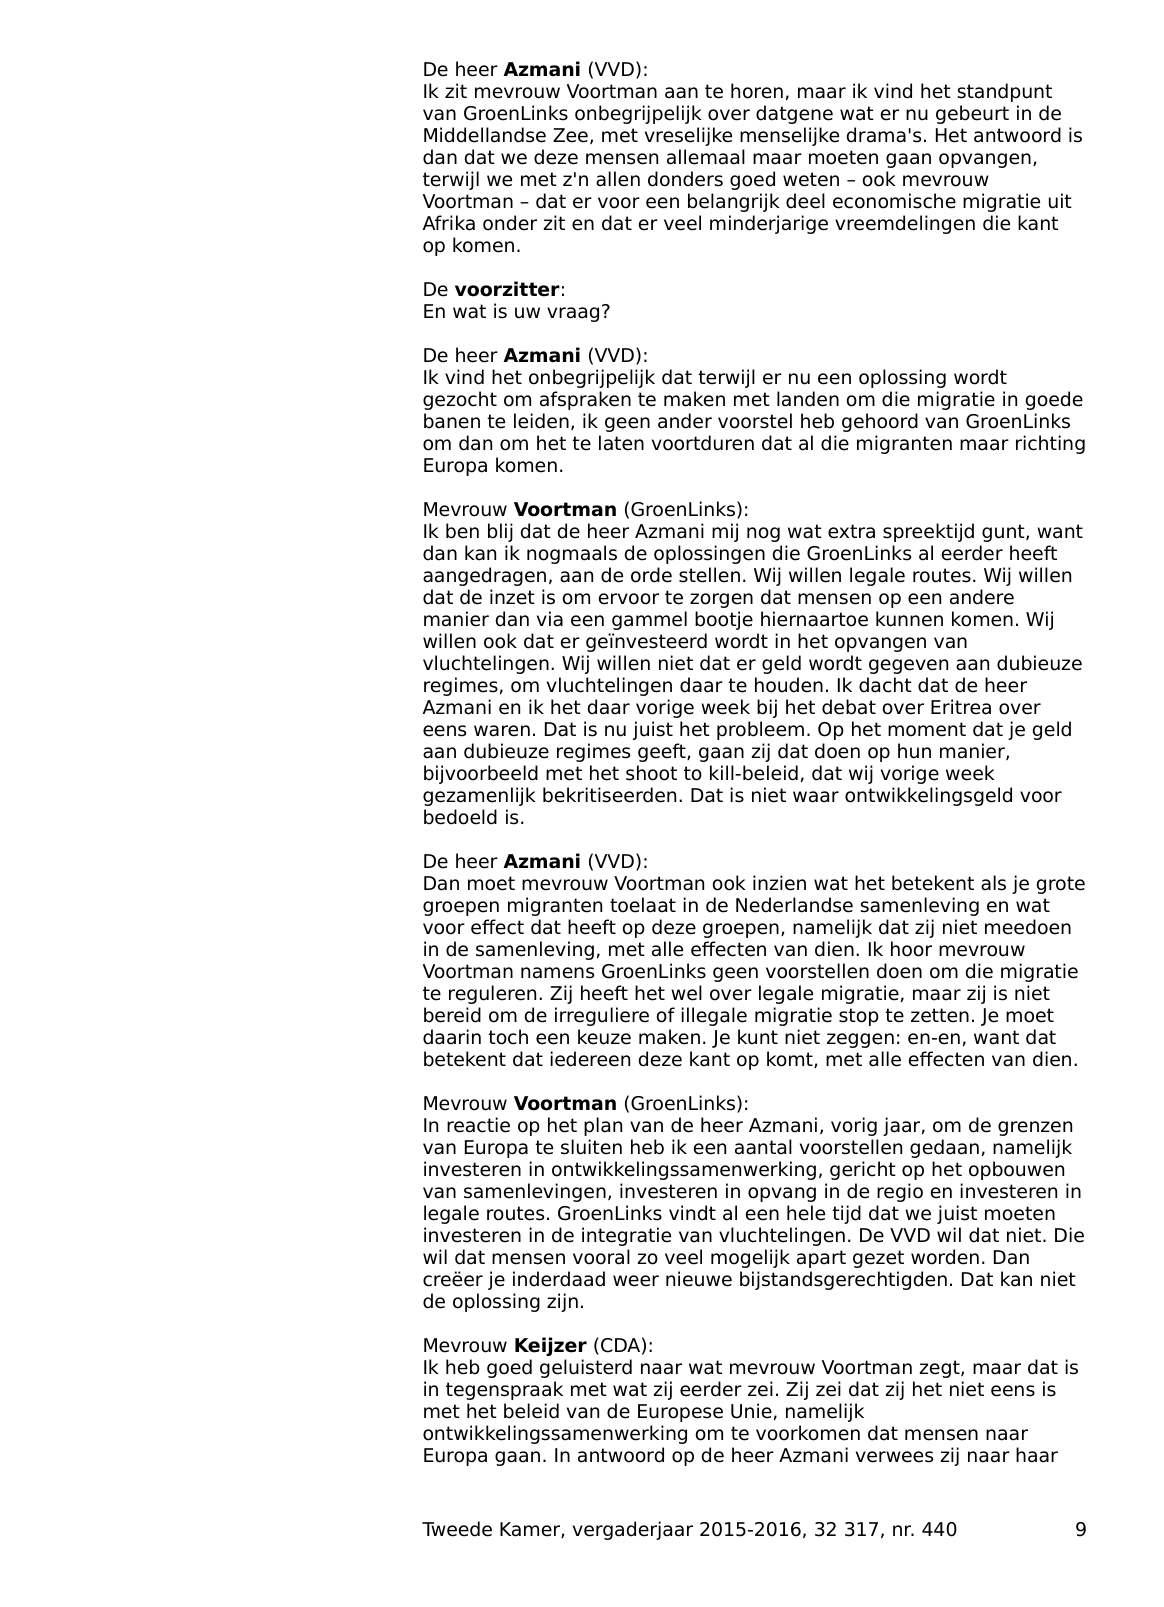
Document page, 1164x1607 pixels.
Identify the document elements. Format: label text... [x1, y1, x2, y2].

text Mevrouw Keijzer (CDA): [422, 1335, 1087, 1357]
text Ik heb goed geluisterd naar wat mevrouw Voortman zegt, maar dat is in tegenspraak met wat zij eerder zei. Zij zei dat zij het niet eens is met het beleid van de Europese Unie, namelijk ontwikkelingssamenwerking om te voorkomen dat mensen naar Europa gaan. In antwoord op de heer Azmani verwees zij naar haar [422, 1357, 1087, 1467]
text Mevrouw Voortman (GroenLinks): [422, 1093, 1087, 1115]
text Ik zit mevrouw Voortman aan te horen, maar ik vind het standpunt van GroenLinks onbegrijpelijk over datgene wat er nu gebeurt in de Middellandse Zee, met vreselijke menselijke drama's. Het antwoord is dan dat we deze mensen allemaal maar moeten gaan opvangen, terwijl we met z'n allen donders goed weten – ook mevrouw Voortman – dat er voor een belangrijk deel economische migratie uit Afrika onder zit en dat er veel minderjarige vreemdelingen die kant op komen. [422, 81, 1087, 257]
text De heer Azmani (VVD): [422, 851, 1087, 873]
text En wat is uw vraag? [422, 301, 1087, 323]
text Mevrouw Voortman (GroenLinks): [422, 499, 1087, 521]
text De voorzitter: [422, 279, 1087, 301]
text De heer Azmani (VVD): [422, 59, 1087, 81]
text Ik ben blij dat de heer Azmani mij nog wat extra spreektijd gunt, want dan kan ik nogmaals de oplossingen die GroenLinks al eerder heeft aangedragen, aan de orde stellen. Wij willen legale routes. Wij willen dat de inzet is om ervoor te zorgen dat mensen op een andere manier dan via een gammel bootje hiernaartoe kunnen komen. Wij willen ook dat er geïnvesteerd wordt in het opvangen van vluchtelingen. Wij willen niet dat er geld wordt gegeven aan dubieuze regimes, om vluchtelingen daar te houden. Ik dacht dat de heer Azmani en ik het daar vorige week bij het debat over Eritrea over eens waren. Dat is nu juist het probleem. Op het moment dat je geld aan dubieuze regimes geeft, gaan zij dat doen op hun manier, bijvoorbeeld met het shoot to kill-beleid, dat wij vorige week gezamenlijk bekritiseerden. Dat is niet waar ontwikkelingsgeld voor bedoeld is. [422, 521, 1087, 829]
text Dan moet mevrouw Voortman ook inzien wat het betekent als je grote groepen migranten toelaat in de Nederlandse samenleving en wat voor effect dat heeft op deze groepen, namelijk dat zij niet meedoen in de samenleving, met alle effecten van dien. Ik hoor mevrouw Voortman namens GroenLinks geen voorstellen doen om die migratie te reguleren. Zij heeft het wel over legale migratie, maar zij is niet bereid om de irreguliere of illegale migratie stop te zetten. Je moet daarin toch een keuze maken. Je kunt niet zeggen: en-en, want dat betekent dat iedereen deze kant op komt, met alle effecten van dien. [422, 873, 1087, 1071]
text In reactie op het plan van de heer Azmani, vorig jaar, om de grenzen van Europa te sluiten heb ik een aantal voorstellen gedaan, namelijk investeren in ontwikkelingssamenwerking, gericht op het opbouwen van samenlevingen, investeren in opvang in de regio en investeren in legale routes. GroenLinks vindt al een hele tijd dat we juist moeten investeren in de integratie van vluchtelingen. De VVD wil dat niet. Die wil dat mensen vooral zo veel mogelijk apart gezet worden. Dan creëer je inderdaad weer nieuwe bijstandsgerechtigden. Dat kan niet de oplossing zijn. [422, 1115, 1087, 1313]
text Ik vind het onbegrijpelijk dat terwijl er nu een oplossing wordt gezocht om afspraken te maken met landen om die migratie in goede banen te leiden, ik geen ander voorstel heb gehoord van GroenLinks om dan om het te laten voortduren dat al die migranten maar richting Europa komen. [422, 367, 1087, 477]
text De heer Azmani (VVD): [422, 345, 1087, 367]
